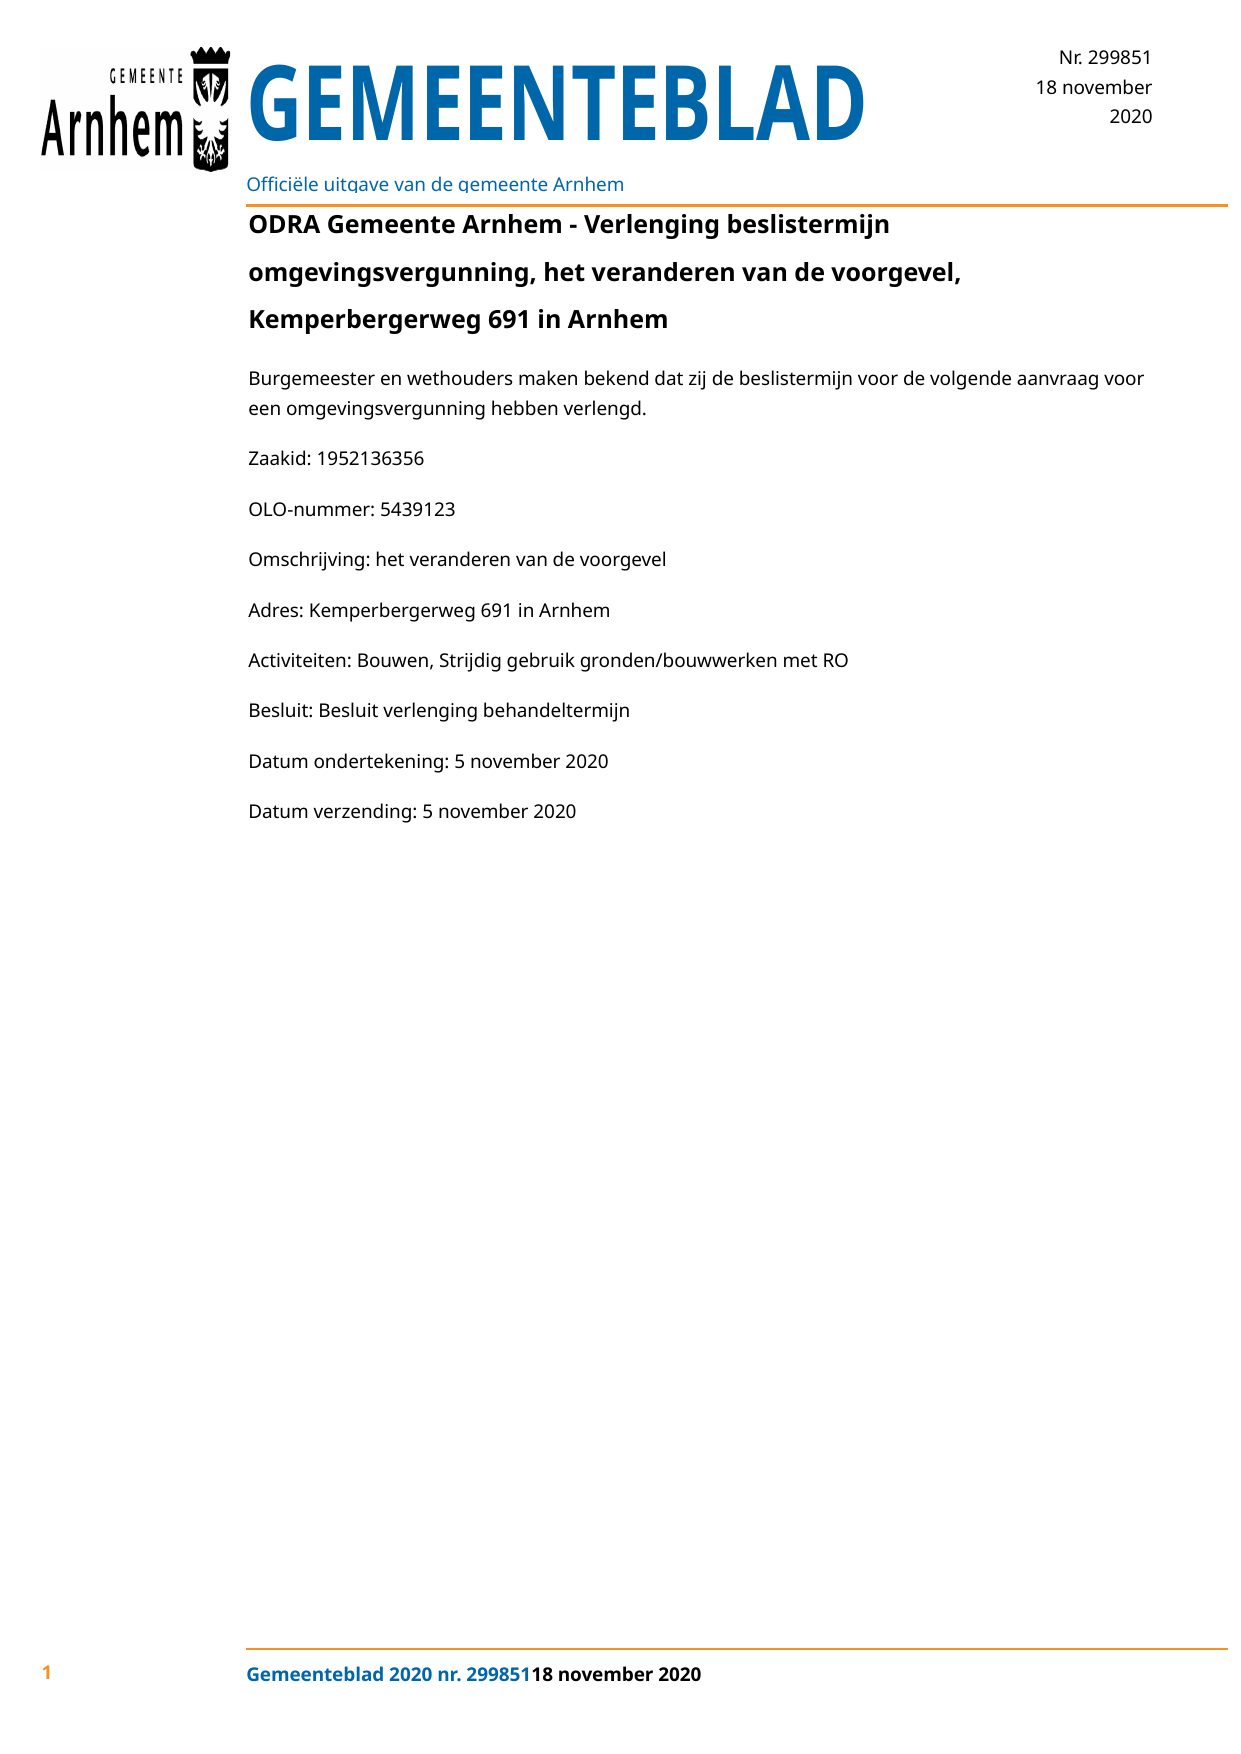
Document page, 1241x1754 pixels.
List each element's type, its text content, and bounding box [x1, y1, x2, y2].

text Adres: Kemperbergerweg 691 in Arnhem [248, 597, 1152, 622]
text Datum verzending: 5 november 2020 [248, 798, 1152, 824]
text Omschrijving: het veranderen van de voorgevel [248, 546, 1152, 572]
text Burgemeester en wethouders maken bekend dat zij de beslistermijn voor de volgende aanvraag voor een omgevingsvergunning hebben verlengd. [248, 366, 1152, 421]
text Datum ondertekening: 5 november 2020 [248, 748, 1152, 774]
text OLO-nummer: 5439123 [248, 496, 1152, 522]
text ODRA Gemeente Arnhem - Verlenging beslistermijn omgevingsvergunning, het veranderen van de voorgevel, Kemperbergerweg 691 in Arnhem [248, 207, 1152, 336]
text Zaakid: 1952136356 [248, 446, 1152, 471]
picture [41, 47, 231, 172]
text Besluit: Besluit verlenging behandeltermijn [248, 698, 1152, 723]
text Activiteiten: Bouwen, Strijdig gebruik gronden/bouwwerken met RO [248, 647, 1152, 673]
